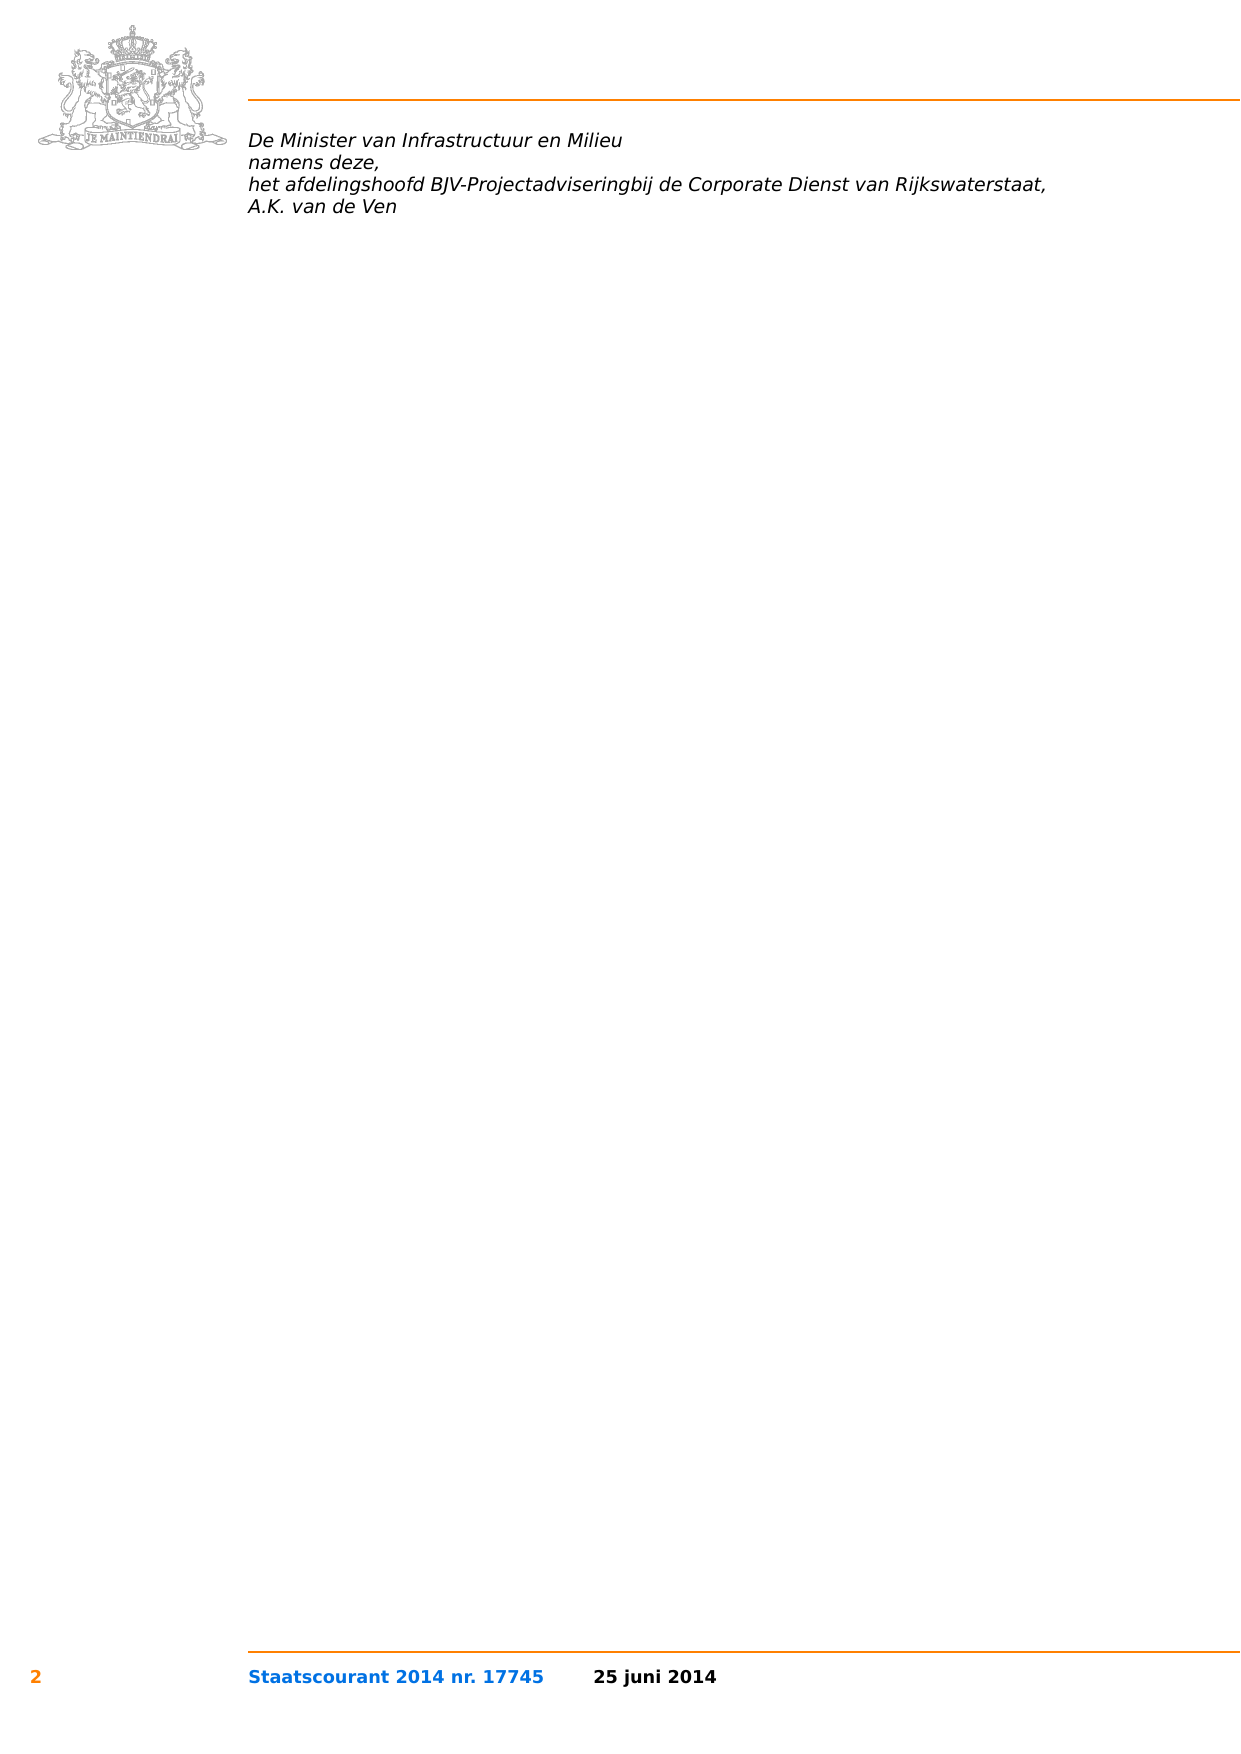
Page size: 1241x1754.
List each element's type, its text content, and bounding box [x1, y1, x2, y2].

text De Minister van Infrastructuur en Milieu namens deze, het afdelingshoofd BJV-Projectadviseringbij de Corporate Dienst van Rijkswaterstaat, A.K. van de Ven [248, 130, 1163, 218]
picture [38, 25, 227, 150]
